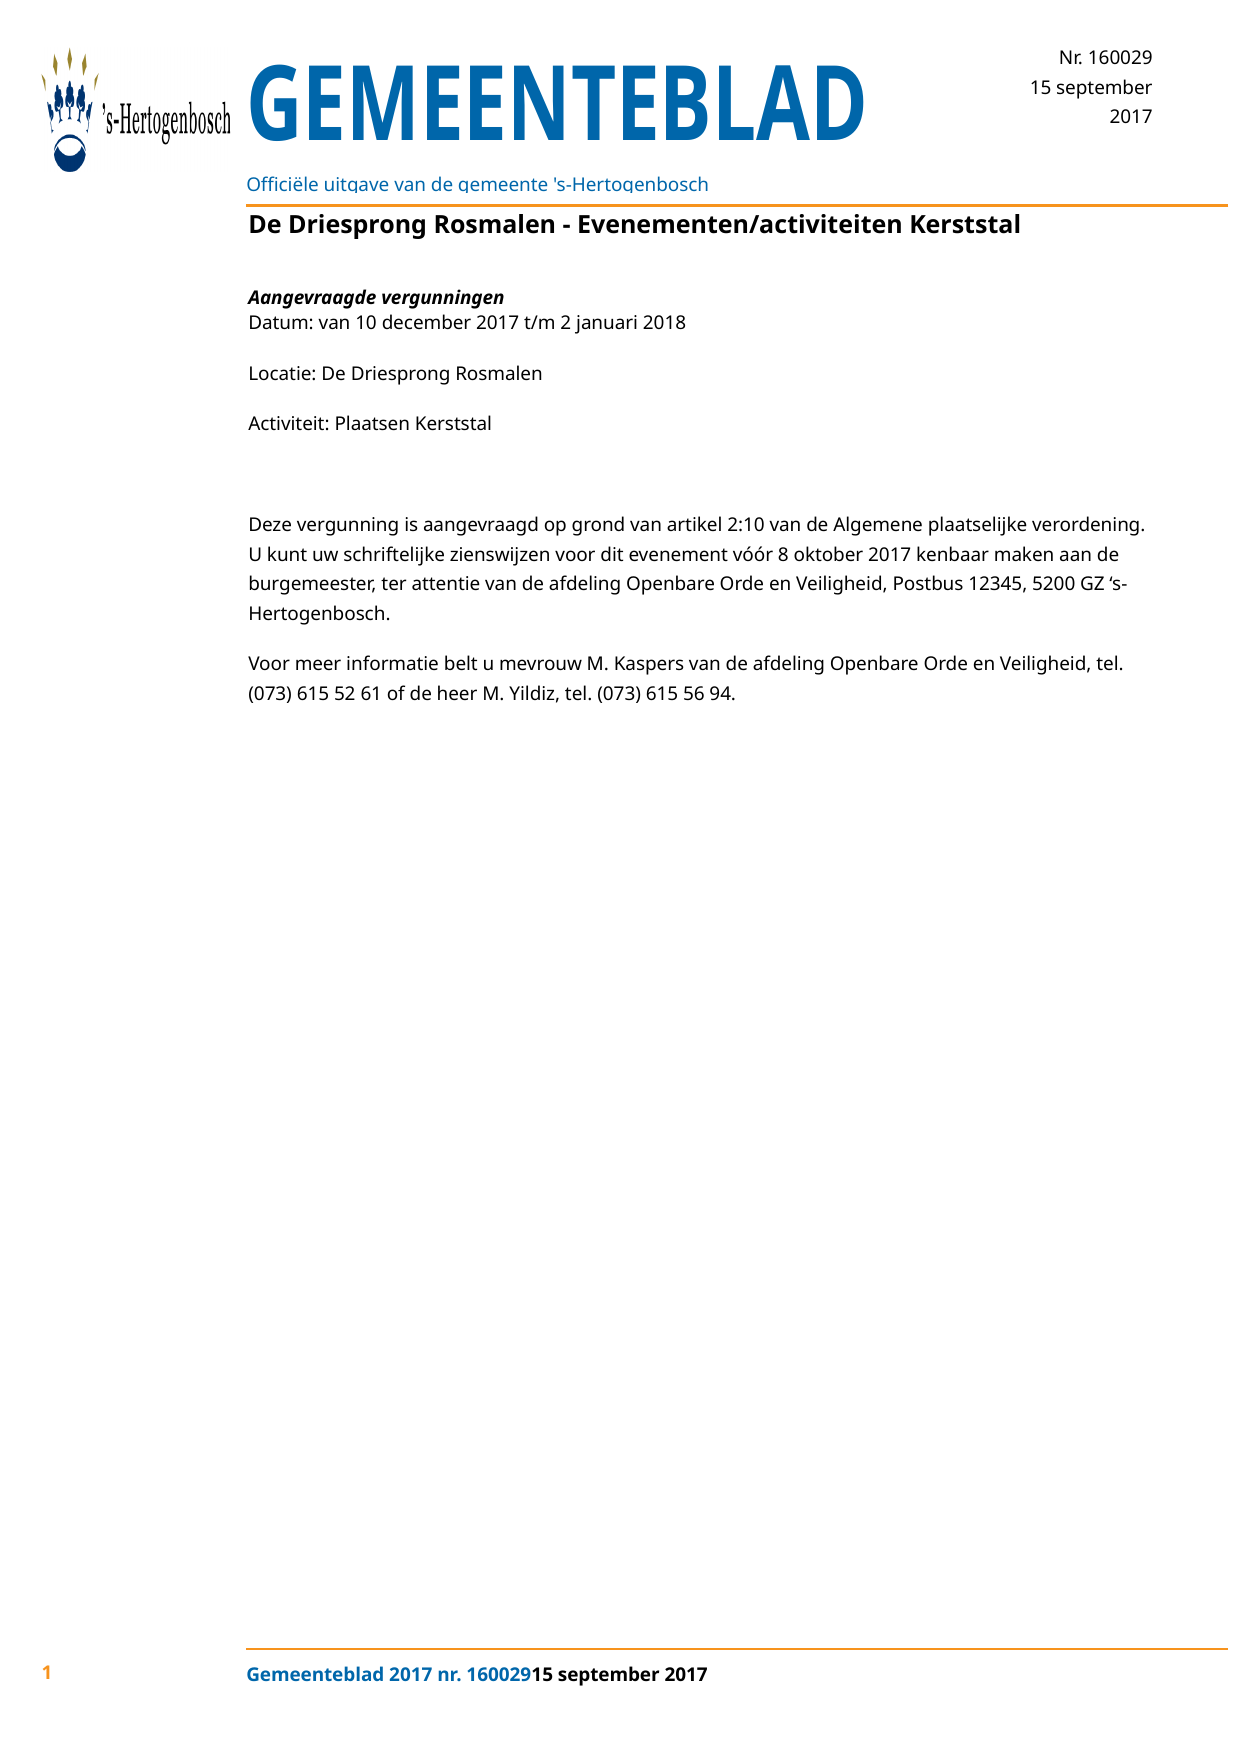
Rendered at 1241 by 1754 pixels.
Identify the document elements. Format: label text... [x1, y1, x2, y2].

text De Driesprong Rosmalen - Evenementen/activiteiten Kerststal [248, 207, 1152, 241]
text Voor meer informatie belt u mevrouw M. Kaspers van de afdeling Openbare Orde en Veiligheid, tel. (073) 615 52 61 of de heer M. Yildiz, tel. (073) 615 56 94. [248, 650, 1152, 706]
text Aangevraagde vergunningen [248, 284, 1152, 309]
text Deze vergunning is aangevraagd op grond van artikel 2:10 van de Algemene plaatselijke verordening. U kunt uw schriftelijke zienswijzen voor dit evenement vóór 8 oktober 2017 kenbaar maken aan de burgemeester, ter attentie van de afdeling Openbare Orde en Veiligheid, Postbus 12345, 5200 GZ ‘s-Hertogenbosch. [248, 511, 1152, 626]
text Datum: van 10 december 2017 t/m 2 januari 2018 [248, 309, 1152, 335]
picture [41, 47, 231, 172]
text Activiteit: Plaatsen Kerststal [248, 410, 1152, 436]
text Locatie: De Driesprong Rosmalen [248, 360, 1152, 386]
